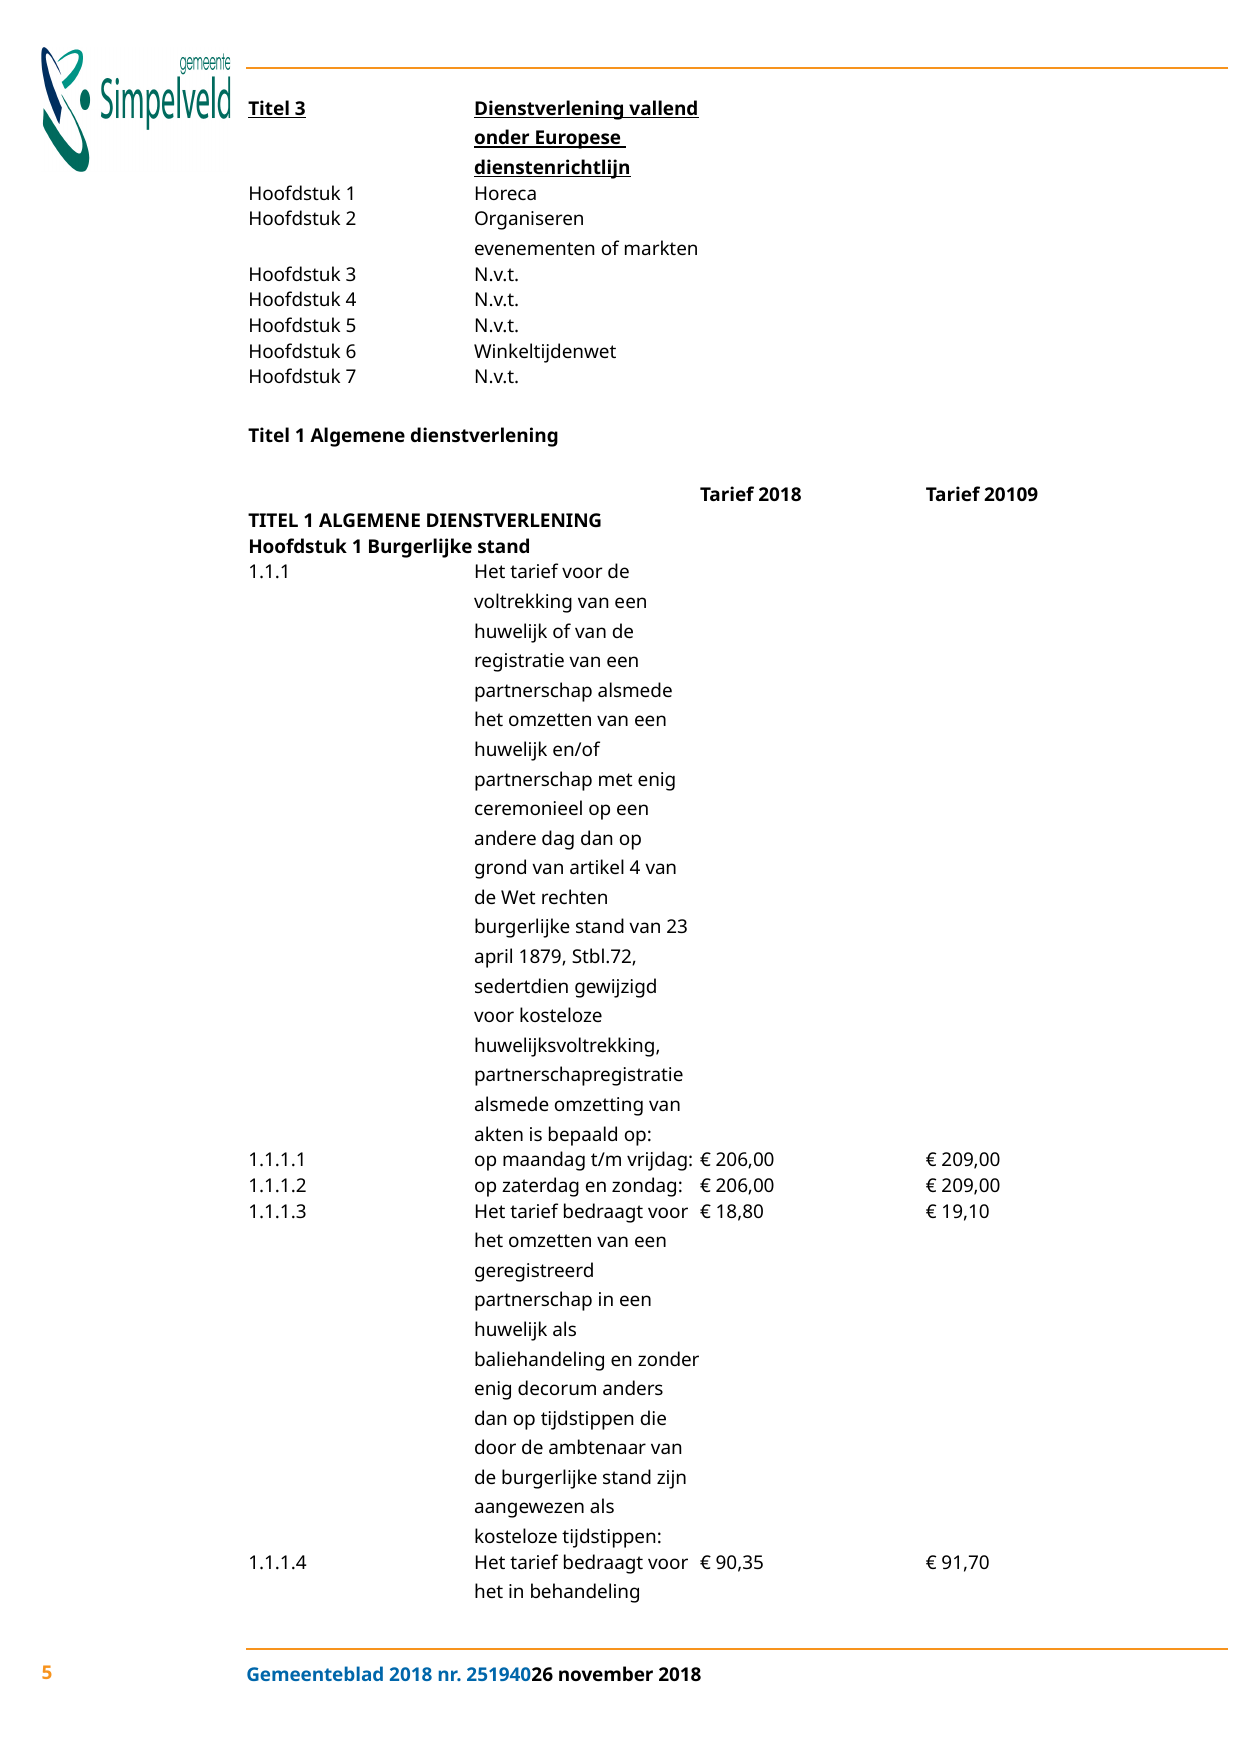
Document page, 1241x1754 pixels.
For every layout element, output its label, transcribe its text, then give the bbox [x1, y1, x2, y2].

table_cell op maandag t/m vrijdag: [474, 1146, 700, 1172]
table_cell Hoofdstuk 3 [248, 261, 474, 286]
table_cell Hoofdstuk 7 [248, 364, 474, 389]
table_cell N.v.t. [474, 364, 700, 389]
table_cell Hoofdstuk 1 [248, 180, 474, 205]
table_cell 1.1.1.1 [248, 1146, 474, 1172]
table_cell N.v.t. [474, 261, 700, 286]
table_cell 1.1.1.2 [248, 1172, 474, 1198]
table_cell [700, 507, 926, 533]
table_header [248, 481, 700, 507]
table_cell Het tarief voor de voltrekking van een huwelijk of van de registratie van een partnerschap alsmede het omzetten van een huwelijk en/of partnerschap met enig ceremonieel op een andere dag dan op grond van artikel 4 van de Wet rechten burgerlijke stand van 23 april 1879, Stbl.72, sedertdien gewijzigd voor kosteloze huwelijksvoltrekking, partnerschapregistratie alsmede omzetting van akten is bepaald op: [474, 559, 700, 1146]
picture [41, 47, 231, 172]
table_cell € 206,00 [700, 1172, 926, 1198]
table_cell [926, 507, 1152, 533]
table_cell € 91,70 [926, 1549, 1152, 1604]
text Titel 1 Algemene dienstverlening [248, 422, 1152, 448]
table_cell TITEL 1 ALGEMENE DIENSTVERLENING [248, 507, 700, 533]
table_cell 1.1.1 [248, 559, 474, 1146]
table_cell € 19,10 [926, 1198, 1152, 1549]
table_cell N.v.t. [474, 286, 700, 312]
table_header Tarief 20109 [926, 481, 1152, 507]
table_cell Het tarief bedraagt voor het omzetten van een geregistreerd partnerschap in een huwelijk als baliehandeling en zonder enig decorum anders dan op tijdstippen die door de ambtenaar van de burgerlijke stand zijn aangewezen als kosteloze tijdstippen: [474, 1198, 700, 1549]
table_cell [926, 559, 1152, 1146]
table_cell Het tarief bedraagt voor het in behandeling [474, 1549, 700, 1604]
table_cell € 209,00 [926, 1172, 1152, 1198]
table_cell Hoofdstuk 1 Burgerlijke stand [248, 533, 700, 559]
table_cell Horeca [474, 180, 700, 205]
table_cell [700, 533, 926, 559]
table_cell Dienstverlening vallend onder Europese dienstenrichtlijn [474, 95, 700, 180]
table_cell op zaterdag en zondag: [474, 1172, 700, 1198]
table_cell [926, 533, 1152, 559]
table_cell N.v.t. [474, 312, 700, 338]
table_cell Winkeltijdenwet [474, 338, 700, 364]
table_cell Titel 3 [248, 95, 474, 180]
table_cell [700, 559, 926, 1146]
table_cell Organiseren evenementen of markten [474, 205, 700, 261]
table_cell € 206,00 [700, 1146, 926, 1172]
table_cell € 18,80 [700, 1198, 926, 1549]
table_cell 1.1.1.3 [248, 1198, 474, 1549]
table_cell € 90,35 [700, 1549, 926, 1604]
table_header Tarief 2018 [700, 481, 926, 507]
table_cell Hoofdstuk 2 [248, 205, 474, 261]
table_cell Hoofdstuk 5 [248, 312, 474, 338]
table_cell Hoofdstuk 6 [248, 338, 474, 364]
table_cell Hoofdstuk 4 [248, 286, 474, 312]
table_cell € 209,00 [926, 1146, 1152, 1172]
table_cell 1.1.1.4 [248, 1549, 474, 1604]
